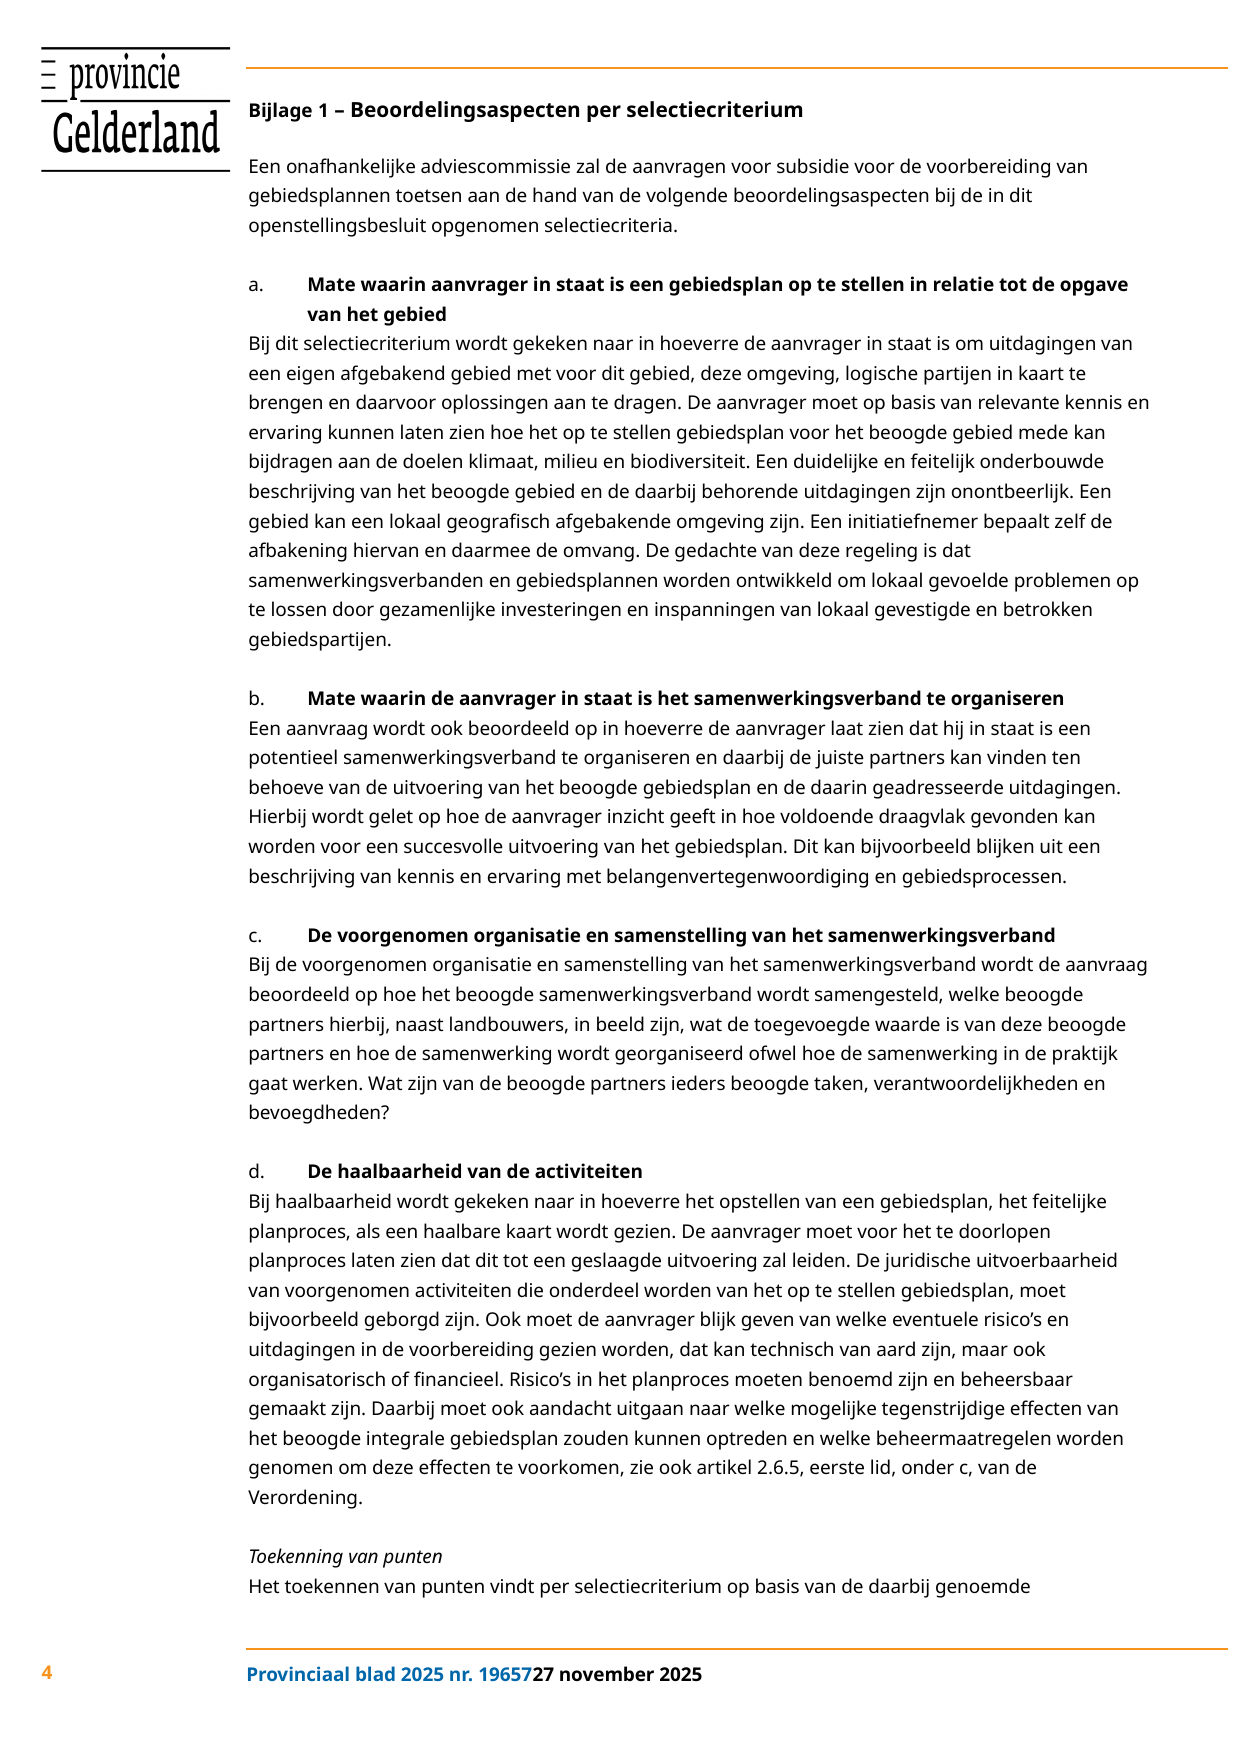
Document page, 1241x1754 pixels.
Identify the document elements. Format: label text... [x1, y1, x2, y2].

picture [41, 47, 231, 172]
list Mate waarin de aanvrager in staat is het samenwerkingsverband te organiseren [248, 685, 1152, 711]
list Mate waarin aanvrager in staat is een gebiedsplan op te stellen in relatie tot de opgave van het gebied [248, 271, 1152, 327]
text Bij haalbaarheid wordt gekeken naar in hoeverre het opstellen van een gebiedsplan, het feitelijke planproces, als een haalbare kaart wordt gezien. De aanvrager moet voor het te doorlopen planproces laten zien dat dit tot een geslaagde uitvoering zal leiden. De juridische uitvoerbaarheid van voorgenomen activiteiten die onderdeel worden van het op te stellen gebiedsplan, moet bijvoorbeeld geborgd zijn. Ook moet de aanvrager blijk geven van welke eventuele risico’s en uitdagingen in de voorbereiding gezien worden, dat kan technisch van aard zijn, maar ook organisatorisch of financieel. Risico’s in het planproces moeten benoemd zijn en beheersbaar gemaakt zijn. Daarbij moet ook aandacht uitgaan naar welke mogelijke tegenstrijdige effecten van het beoogde integrale gebiedsplan zouden kunnen optreden en welke beheermaatregelen worden genomen om deze effecten te voorkomen, zie ook artikel 2.6.5, eerste lid, onder c, van de Verordening. [248, 1188, 1152, 1510]
text Bij dit selectiecriterium wordt gekeken naar in hoeverre de aanvrager in staat is om uitdagingen van een eigen afgebakend gebied met voor dit gebied, deze omgeving, logische partijen in kaart te brengen en daarvoor oplossingen aan te dragen. De aanvrager moet op basis van relevante kennis en ervaring kunnen laten zien hoe het op te stellen gebiedsplan voor het beoogde gebied mede kan bijdragen aan de doelen klimaat, milieu en biodiversiteit. Een duidelijke en feitelijk onderbouwde beschrijving van het beoogde gebied en de daarbij behorende uitdagingen zijn onontbeerlijk. Een gebied kan een lokaal geografisch afgebakende omgeving zijn. Een initiatiefnemer bepaalt zelf de afbakening hiervan en daarmee de omvang. De gedachte van deze regeling is dat samenwerkingsverbanden en gebiedsplannen worden ontwikkeld om lokaal gevoelde problemen op te lossen door gezamenlijke investeringen en inspanningen van lokaal gevestigde en betrokken gebiedspartijen. [248, 330, 1152, 652]
text Bijlage 1 – Beoordelingsaspecten per selectiecriterium [248, 95, 1152, 123]
text Toekenning van punten [248, 1543, 1152, 1569]
text Een aanvraag wordt ook beoordeeld op in hoeverre de aanvrager laat zien dat hij in staat is een potentieel samenwerkingsverband te organiseren en daarbij de juiste partners kan vinden ten behoeve van de uitvoering van het beoogde gebiedsplan en de daarin geadresseerde uitdagingen. Hierbij wordt gelet op hoe de aanvrager inzicht geeft in hoe voldoende draagvlak gevonden kan worden voor een succesvolle uitvoering van het gebiedsplan. Dit kan bijvoorbeeld blijken uit een beschrijving van kennis en ervaring met belangenvertegenwoordiging en gebiedsprocessen. [248, 715, 1152, 889]
list De voorgenomen organisatie en samenstelling van het samenwerkingsverband [248, 922, 1152, 948]
list De haalbaarheid van de activiteiten [248, 1159, 1152, 1184]
text Een onafhankelijke adviescommissie zal de aanvragen voor subsidie voor de voorbereiding van gebiedsplannen toetsen aan de hand van de volgende beoordelingsaspecten bij de in dit openstellingsbesluit opgenomen selectiecriteria. [248, 153, 1152, 238]
text Het toekennen van punten vindt per selectiecriterium op basis van de daarbij genoemde [248, 1573, 1152, 1599]
text Bij de voorgenomen organisatie en samenstelling van het samenwerkingsverband wordt de aanvraag beoordeeld op hoe het beoogde samenwerkingsverband wordt samengesteld, welke beoogde partners hierbij, naast landbouwers, in beeld zijn, wat de toegevoegde waarde is van deze beoogde partners en hoe de samenwerking wordt georganiseerd ofwel hoe de samenwerking in de praktijk gaat werken. Wat zijn van de beoogde partners ieders beoogde taken, verantwoordelijkheden en bevoegdheden? [248, 952, 1152, 1125]
